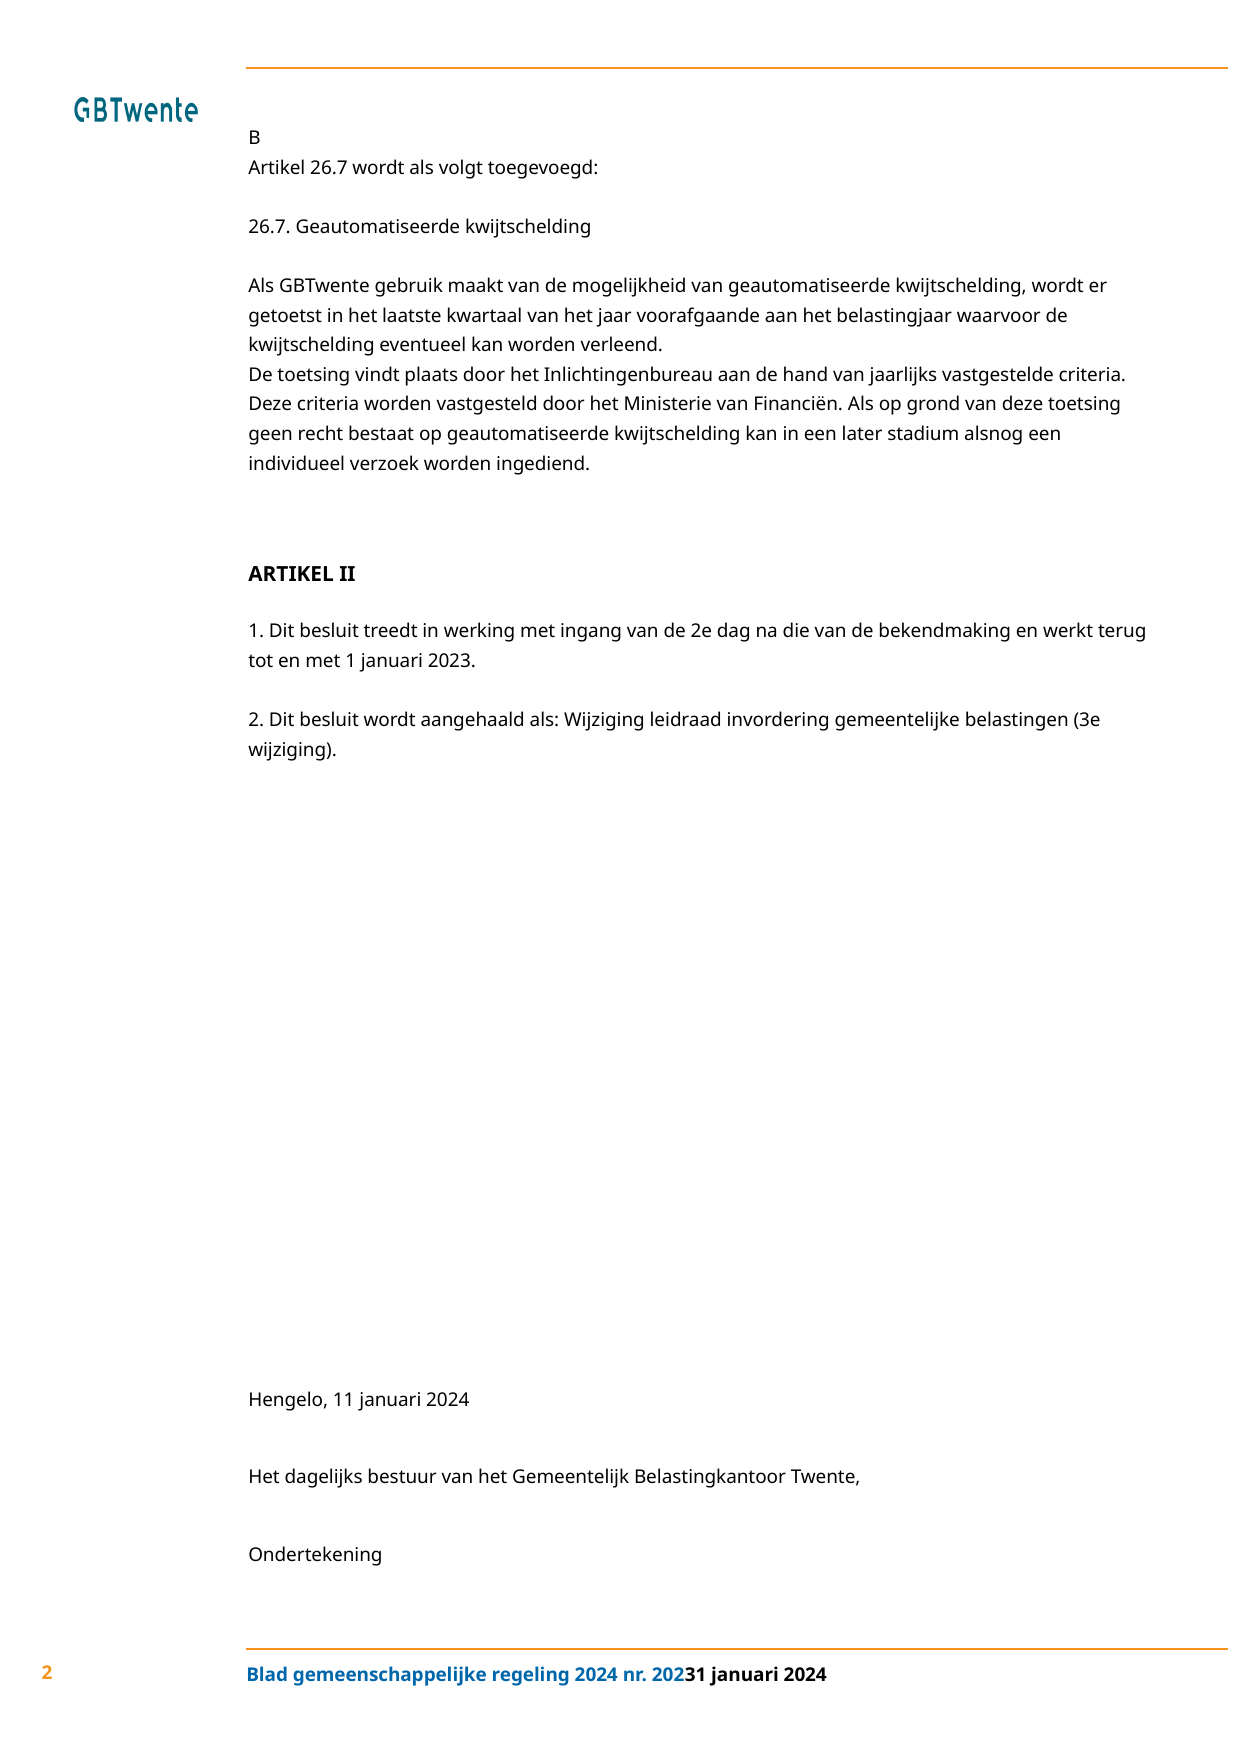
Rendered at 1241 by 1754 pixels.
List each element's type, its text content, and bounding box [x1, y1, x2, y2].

text Het dagelijks bestuur van het Gemeentelijk Belastingkantoor Twente, [248, 1464, 1152, 1489]
text De toetsing vindt plaats door het Inlichtingenbureau aan de hand van jaarlijks vastgestelde criteria. Deze criteria worden vastgesteld door het Ministerie van Financiën. Als op grond van deze toetsing geen recht bestaat op geautomatiseerde kwijtschelding kan in een later stadium alsnog een individueel verzoek worden ingediend. [248, 361, 1152, 476]
picture [41, 47, 231, 172]
text B [248, 124, 1152, 150]
text 26.7. Geautomatiseerde kwijtschelding [248, 213, 1152, 239]
text 2. Dit besluit wordt aangehaald als: Wijziging leidraad invordering gemeentelijke belastingen (3e wijziging). [248, 706, 1152, 761]
text Hengelo, 11 januari 2024 [248, 1387, 1152, 1412]
text Artikel 26.7 wordt als volgt toegevoegd: [248, 154, 1152, 180]
text ARTIKEL II [248, 559, 1152, 588]
text 1. Dit besluit treedt in werking met ingang van de 2e dag na die van de bekendmaking en werkt terug tot en met 1 januari 2023. [248, 617, 1152, 673]
text Als GBTwente gebruik maakt van de mogelijkheid van geautomatiseerde kwijtschelding, wordt er getoetst in het laatste kwartaal van het jaar voorafgaande aan het belastingjaar waarvoor de kwijtschelding eventueel kan worden verleend. [248, 272, 1152, 357]
text Ondertekening [248, 1541, 1152, 1567]
